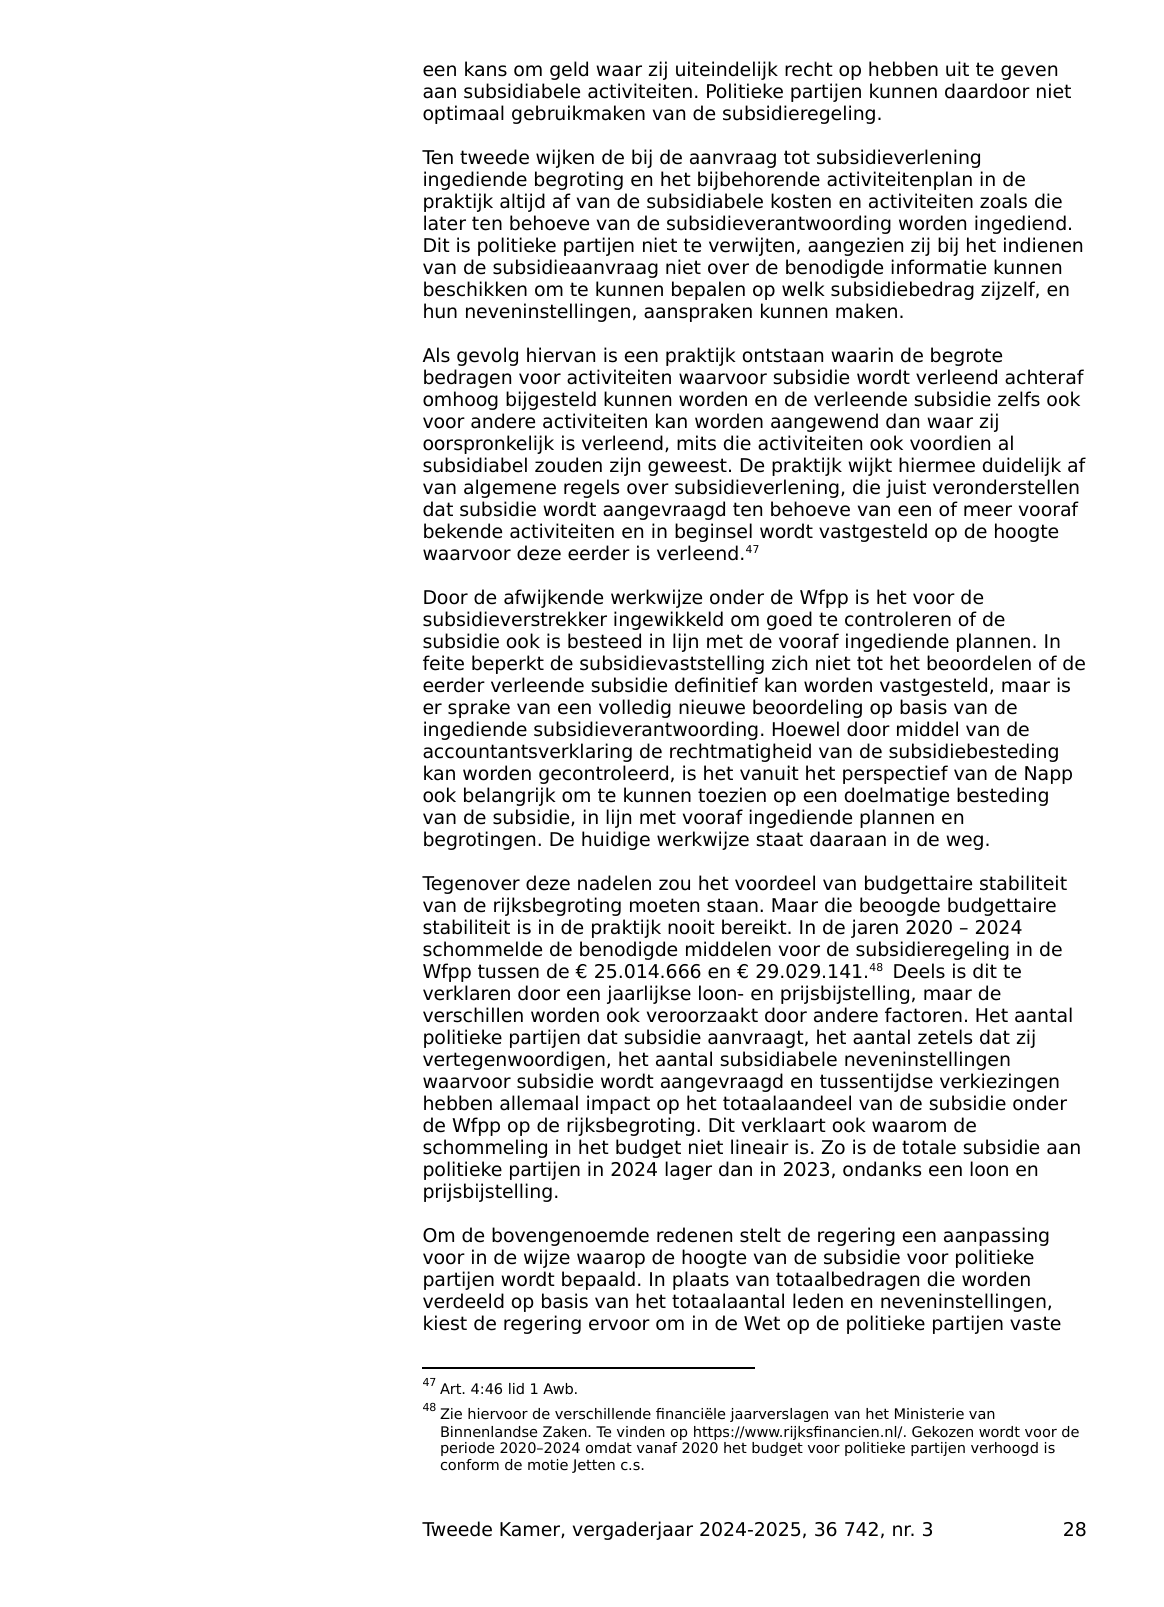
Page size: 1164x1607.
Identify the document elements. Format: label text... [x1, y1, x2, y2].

text Om de bovengenoemde redenen stelt de regering een aanpassing voor in de wijze waarop de hoogte van de subsidie voor politieke partijen wordt bepaald. In plaats van totaalbedragen die worden verdeeld op basis van het totaalaantal leden en neveninstellingen, kiest de regering ervoor om in de Wet op de politieke partijen vaste [422, 1225, 1087, 1335]
text Als gevolg hiervan is een praktijk ontstaan waarin de begrote bedragen voor activiteiten waarvoor subsidie wordt verleend achteraf omhoog bijgesteld kunnen worden en de verleende subsidie zelfs ook voor andere activiteiten kan worden aangewend dan waar zij oorspronkelijk is verleend, mits die activiteiten ook voordien al subsidiabel zouden zijn geweest. De praktijk wijkt hiermee duidelijk af van algemene regels over subsidieverlening, die juist veronderstellen dat subsidie wordt aangevraagd ten behoeve van een of meer vooraf bekende activiteiten en in beginsel wordt vastgesteld op de hoogte waarvoor deze eerder is verleend. [422, 345, 1087, 565]
text een kans om geld waar zij uiteindelijk recht op hebben uit te geven aan subsidiabele activiteiten. Politieke partijen kunnen daardoor niet optimaal gebruikmaken van de subsidieregeling. [422, 59, 1087, 125]
text Door de afwijkende werkwijze onder de Wfpp is het voor de subsidieverstrekker ingewikkeld om goed te controleren of de subsidie ook is besteed in lijn met de vooraf ingediende plannen. In feite beperkt de subsidievaststelling zich niet tot het beoordelen of de eerder verleende subsidie definitief kan worden vastgesteld, maar is er sprake van een volledig nieuwe beoordeling op basis van de ingediende subsidieverantwoording. Hoewel door middel van de accountantsverklaring de rechtmatigheid van de subsidiebesteding kan worden gecontroleerd, is het vanuit het perspectief van de Napp ook belangrijk om te kunnen toezien op een doelmatige besteding van de subsidie, in lijn met vooraf ingediende plannen en begrotingen. De huidige werkwijze staat daaraan in de weg. [422, 587, 1087, 851]
text Ten tweede wijken de bij de aanvraag tot subsidieverlening ingediende begroting en het bijbehorende activiteitenplan in de praktijk altijd af van de subsidiabele kosten en activiteiten zoals die later ten behoeve van de subsidieverantwoording worden ingediend. Dit is politieke partijen niet te verwijten, aangezien zij bij het indienen van de subsidieaanvraag niet over de benodigde informatie kunnen beschikken om te kunnen bepalen op welk subsidiebedrag zijzelf, en hun neveninstellingen, aanspraken kunnen maken. [422, 147, 1087, 323]
text Zie hiervoor de verschillende financiële jaarverslagen van het Ministerie van Binnenlandse Zaken. Te vinden op https://www.rijksfinancien.nl/. Gekozen wordt voor de periode 2020–2024 omdat vanaf 2020 het budget voor politieke partijen verhoogd is conform de motie Jetten c.s. [422, 1402, 1087, 1474]
text Tegenover deze nadelen zou het voordeel van budgettaire stabiliteit van de rijksbegroting moeten staan. Maar die beoogde budgettaire stabiliteit is in de praktijk nooit bereikt. In de jaren 2020 – 2024 schommelde de benodigde middelen voor de subsidieregeling in de Wfpp tussen de € 25.014.666 en € 29.029.141. Deels is dit te verklaren door een jaarlijkse loon- en prijsbijstelling, maar de verschillen worden ook veroorzaakt door andere factoren. Het aantal politieke partijen dat subsidie aanvraagt, het aantal zetels dat zij vertegenwoordigen, het aantal subsidiabele neveninstellingen waarvoor subsidie wordt aangevraagd en tussentijdse verkiezingen hebben allemaal impact op het totaalaandeel van de subsidie onder de Wfpp op de rijksbegroting. Dit verklaart ook waarom de schommeling in het budget niet lineair is. Zo is de totale subsidie aan politieke partijen in 2024 lager dan in 2023, ondanks een loon en prijsbijstelling. [422, 873, 1087, 1203]
text Art. 4:46 lid 1 Awb. [422, 1377, 1087, 1399]
